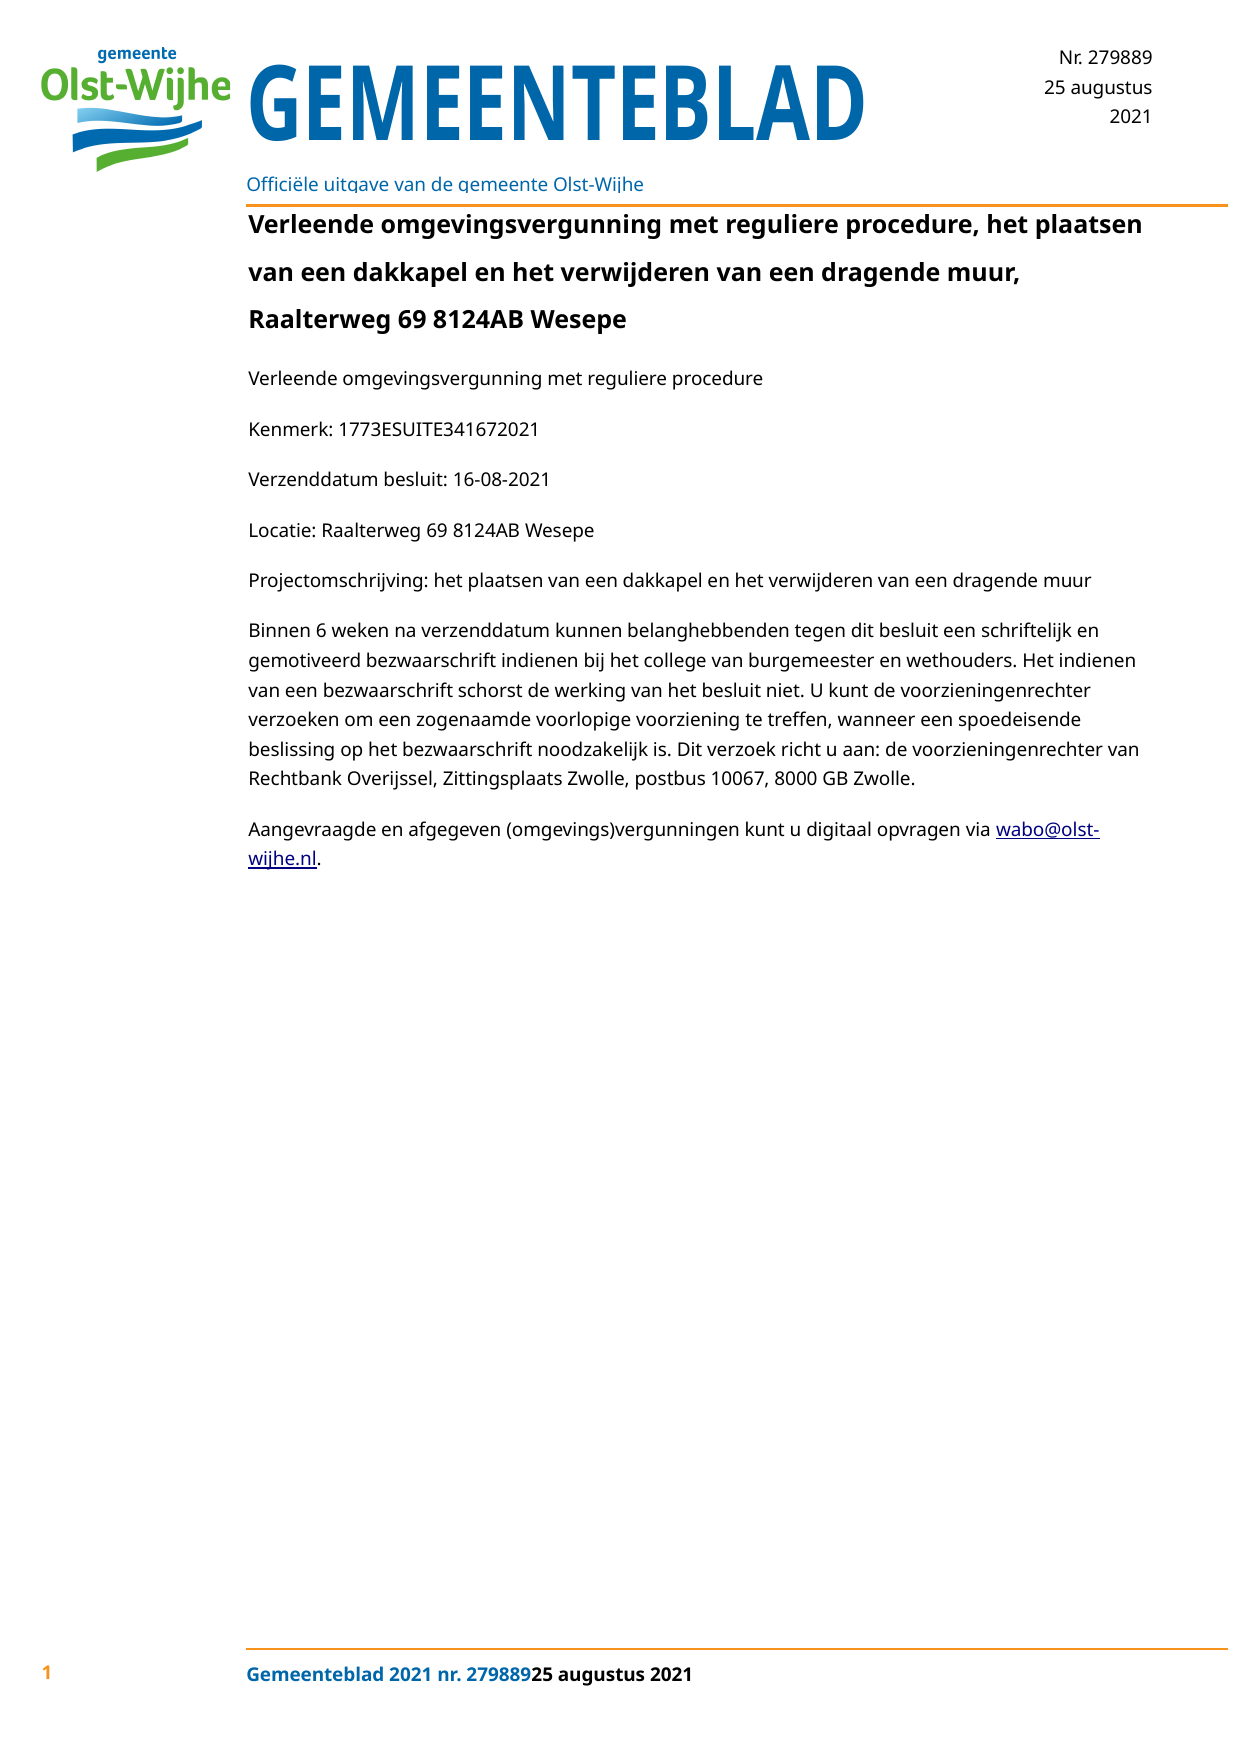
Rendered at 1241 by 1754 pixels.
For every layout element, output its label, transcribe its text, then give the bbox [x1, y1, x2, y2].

text Verzenddatum besluit: 16-08-2021 [248, 466, 1152, 492]
text Locatie: Raalterweg 69 8124AB Wesepe [248, 517, 1152, 542]
text Binnen 6 weken na verzenddatum kunnen belanghebbenden tegen dit besluit een schriftelijk en gemotiveerd bezwaarschrift indienen bij het college van burgemeester en wethouders. Het indienen van een bezwaarschrift schorst de werking van het besluit niet. U kunt de voorzieningenrechter verzoeken om een zogenaamde voorlopige voorziening te treffen, wanneer een spoedeisende beslissing op het bezwaarschrift noodzakelijk is. Dit verzoek richt u aan: de voorzieningenrechter van Rechtbank Overijssel, Zittingsplaats Zwolle, postbus 10067, 8000 GB Zwolle. [248, 618, 1152, 791]
text Aangevraagde en afgegeven (omgevings)vergunningen kunt u digitaal opvragen via wabo@olst-wijhe.nl. [248, 816, 1152, 871]
text Kenmerk: 1773ESUITE341672021 [248, 416, 1152, 442]
picture [41, 47, 231, 172]
text Projectomschrijving: het plaatsen van een dakkapel en het verwijderen van een dragende muur [248, 567, 1152, 593]
text Verleende omgevingsvergunning met reguliere procedure [248, 366, 1152, 391]
text Verleende omgevingsvergunning met reguliere procedure, het plaatsen van een dakkapel en het verwijderen van een dragende muur, Raalterweg 69 8124AB Wesepe [248, 207, 1152, 336]
